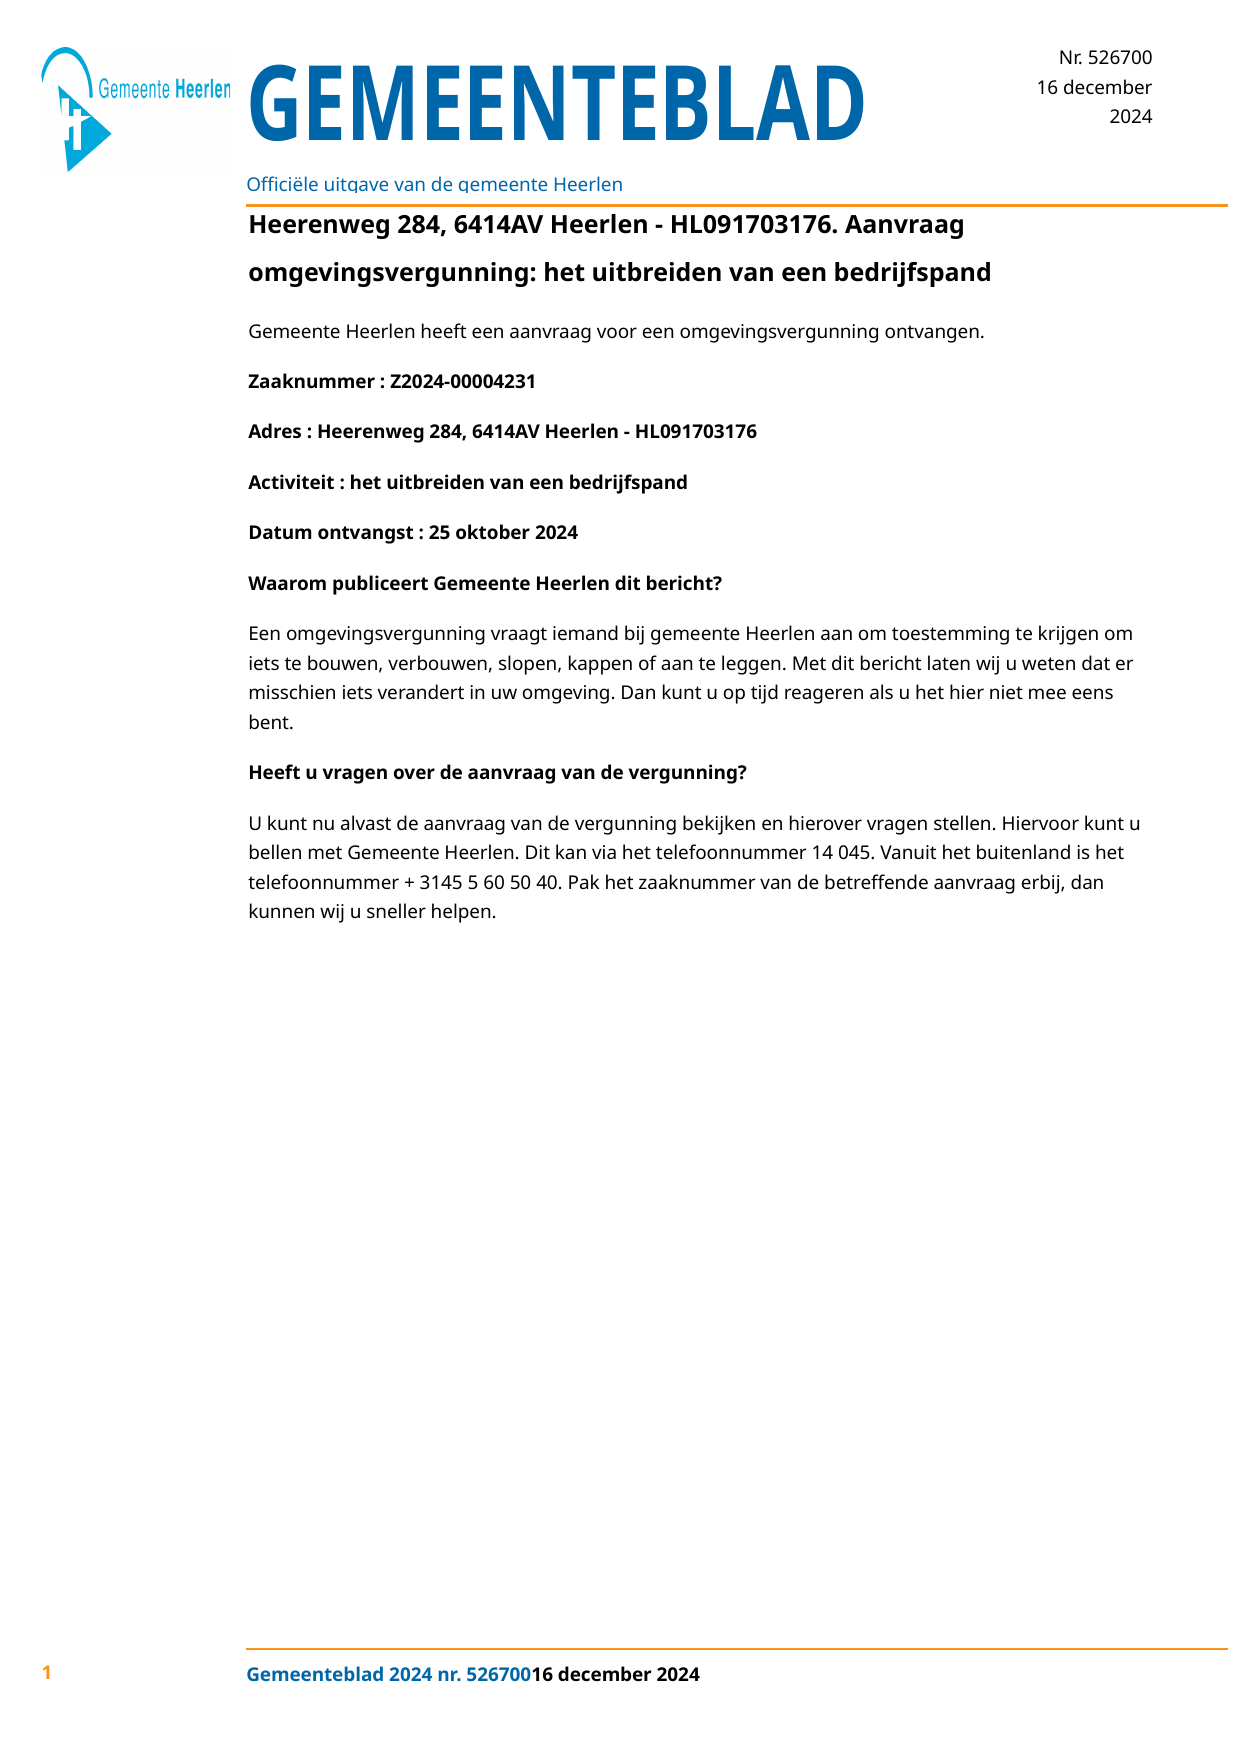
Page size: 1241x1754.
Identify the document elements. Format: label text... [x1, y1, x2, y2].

text Waarom publiceert Gemeente Heerlen dit bericht? [248, 570, 1152, 596]
text Gemeente Heerlen heeft een aanvraag voor een omgevingsvergunning ontvangen. [248, 318, 1152, 344]
text Activiteit : het uitbreiden van een bedrijfspand [248, 469, 1152, 495]
text Heeft u vragen over de aanvraag van de vergunning? [248, 759, 1152, 785]
text Een omgevingsvergunning vraagt iemand bij gemeente Heerlen aan om toestemming te krijgen om iets te bouwen, verbouwen, slopen, kappen of aan te leggen. Met dit bericht laten wij u weten dat er misschien iets verandert in uw omgeving. Dan kunt u op tijd reageren als u het hier niet mee eens bent. [248, 620, 1152, 735]
text Zaaknummer : Z2024-00004231 [248, 368, 1152, 394]
text U kunt nu alvast de aanvraag van de vergunning bekijken en hierover vragen stellen. Hiervoor kunt u bellen met Gemeente Heerlen. Dit kan via het telefoonnummer 14 045. Vanuit het buitenland is het telefoonnummer + 3145 5 60 50 40. Pak het zaaknummer van de betreffende aanvraag erbij, dan kunnen wij u sneller helpen. [248, 810, 1152, 924]
picture [41, 47, 231, 172]
picture [41, 47, 59, 70]
text Adres : Heerenweg 284, 6414AV Heerlen - HL091703176 [248, 419, 1152, 444]
text Datum ontvangst : 25 oktober 2024 [248, 519, 1152, 545]
text Heerenweg 284, 6414AV Heerlen - HL091703176. Aanvraag omgevingsvergunning: het uitbreiden van een bedrijfspand [248, 207, 1152, 288]
